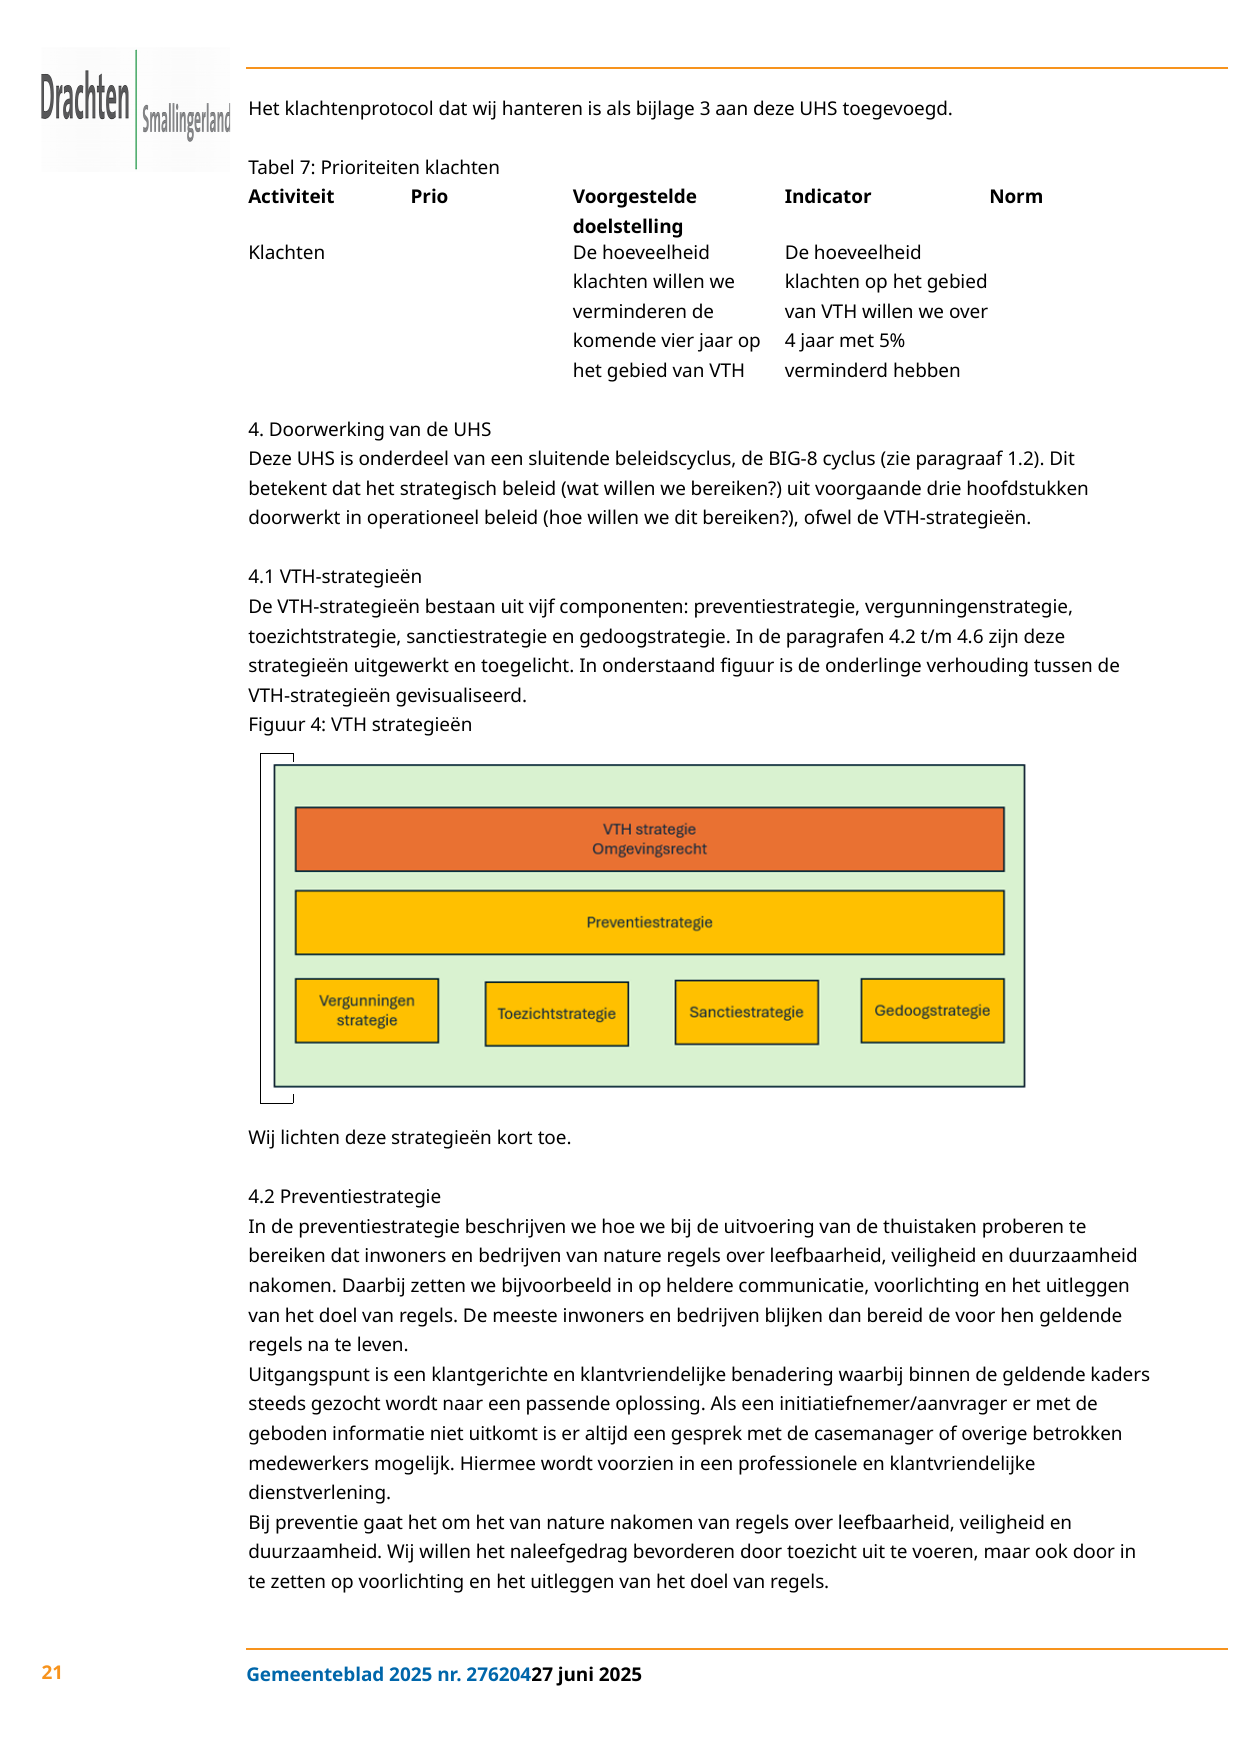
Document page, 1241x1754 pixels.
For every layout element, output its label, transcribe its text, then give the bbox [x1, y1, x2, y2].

picture [41, 47, 231, 172]
table_header Prio [410, 184, 573, 239]
text 4.2 Preventiestrategie [248, 1183, 1152, 1209]
text In de preventiestrategie beschrijven we hoe we bij de uitvoering van de thuistaken proberen te bereiken dat inwoners en bedrijven van nature regels over leefbaarheid, veiligheid en duurzaamheid nakomen. Daarbij zetten we bijvoorbeeld in op heldere communicatie, voorlichting en het uitleggen van het doel van regels. De meeste inwoners en bedrijven blijken dan bereid de voor hen geldende regels na te leven. [248, 1213, 1152, 1357]
picture [268, 762, 1031, 1094]
text Figuur 4: VTH strategieën [248, 712, 1152, 737]
table_cell Klachten [248, 239, 410, 383]
text 4.1 VTH-strategieën [248, 564, 1152, 589]
text Deze UHS is onderdeel van een sluitende beleidscyclus, de BIG-8 cyclus (zie paragraaf 1.2). Dit betekent dat het strategisch beleid (wat willen we bereiken?) uit voorgaande drie hoofdstukken doorwerkt in operationeel beleid (hoe willen we dit bereiken?), ofwel de VTH-strategieën. [248, 445, 1152, 530]
table_cell De hoeveelheid klachten op het gebied van VTH willen we over 4 jaar met 5% verminderd hebben [785, 239, 989, 383]
text Uitgangspunt is een klantgerichte en klantvriendelijke benadering waarbij binnen de geldende kaders steeds gezocht wordt naar een passende oplossing. Als een initiatiefnemer/aanvrager er met de geboden informatie niet uitkomt is er altijd een gesprek met de casemanager of overige betrokken medewerkers mogelijk. Hiermee wordt voorzien in een professionele en klantvriendelijke dienstverlening. [248, 1361, 1152, 1505]
table_cell [410, 239, 573, 383]
text Het klachtenprotocol dat wij hanteren is als bijlage 3 aan deze UHS toegevoegd. [248, 95, 1152, 121]
table_cell De hoeveelheid klachten willen we verminderen de komende vier jaar op het gebied van VTH [573, 239, 784, 383]
text Tabel 7: Prioriteiten klachten [248, 154, 1152, 180]
table_header Activiteit [248, 184, 410, 239]
table_header Indicator [785, 184, 989, 239]
table_cell [989, 239, 1152, 383]
text Wij lichten deze strategieën kort toe. [248, 1124, 1152, 1150]
table_header Norm [989, 184, 1152, 239]
text 4. Doorwerking van de UHS [248, 416, 1152, 442]
text De VTH-strategieën bestaan uit vijf componenten: preventiestrategie, vergunningenstrategie, toezichtstrategie, sanctiestrategie en gedoogstrategie. In de paragrafen 4.2 t/m 4.6 zijn deze strategieën uitgewerkt en toegelicht. In onderstaand figuur is de onderlinge verhouding tussen de VTH-strategieën gevisualiseerd. [248, 593, 1152, 708]
table_header Voorgestelde doelstelling [573, 184, 784, 239]
text Bij preventie gaat het om het van nature nakomen van regels over leefbaarheid, veiligheid en duurzaamheid. Wij willen het naleefgedrag bevorderen door toezicht uit te voeren, maar ook door in te zetten op voorlichting en het uitleggen van het doel van regels. [248, 1509, 1152, 1594]
